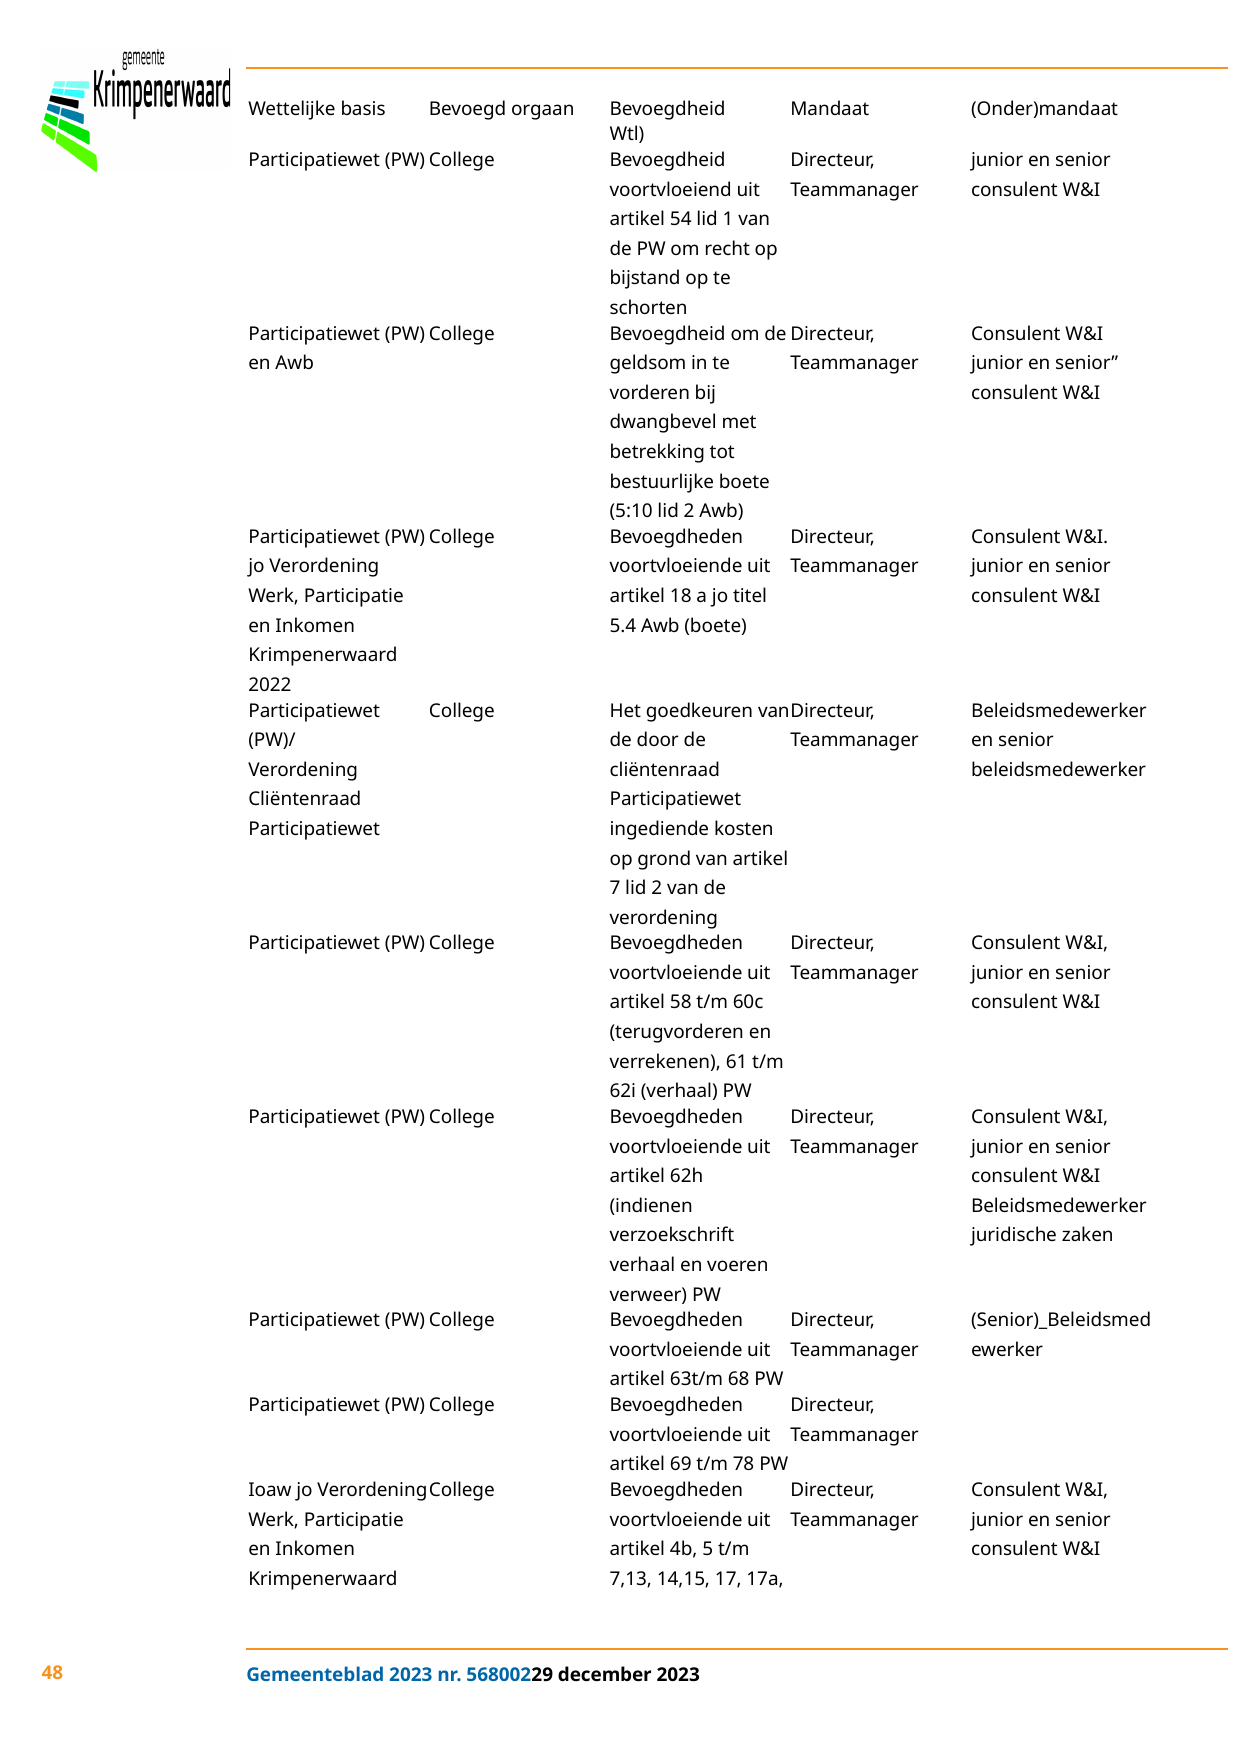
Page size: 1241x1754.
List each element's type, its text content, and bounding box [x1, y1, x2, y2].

table_cell Participatiewet (PW) jo Verordening Werk, Participatie en Inkomen Krimpenerwaard 2022 [248, 523, 429, 697]
table_cell College [429, 523, 609, 697]
table_cell [790, 121, 971, 146]
table_cell Ioaw jo Verordening Werk, Participatie en Inkomen Krimpenerwaard [248, 1476, 429, 1591]
table_cell Directeur, Teammanager [790, 930, 971, 1103]
table_cell Bevoegdheden voortvloeiende uit artikel 58 t/m 60c (terugvorderen en verrekenen), 61 t/m 62i (verhaal) PW [609, 930, 790, 1103]
table_cell Consulent W&I. junior en senior consulent W&I [971, 523, 1152, 697]
table_cell Bevoegdheid voortvloeiend uit artikel 54 lid 1 van de PW om recht op bijstand op te schorten [609, 146, 790, 320]
table_cell Directeur, Teammanager [790, 1476, 971, 1591]
table_header Bevoegdheid [609, 95, 790, 121]
table_cell [429, 121, 609, 146]
table_header Wettelijke basis [248, 95, 429, 121]
table_cell College [429, 1306, 609, 1391]
table_header Bevoegd orgaan [429, 95, 609, 121]
table_cell College [429, 320, 609, 523]
table_cell Directeur, Teammanager [790, 1103, 971, 1306]
table_cell Bevoegdheden voortvloeiende uit artikel 18 a jo titel 5.4 Awb (boete) [609, 523, 790, 697]
table_header (Onder)mandaat [971, 95, 1152, 121]
table_cell Consulent W&I junior en senior” consulent W&I [971, 320, 1152, 523]
table_cell Participatiewet (PW) [248, 930, 429, 1103]
table_cell Participatiewet (PW)/ Verordening Cliëntenraad Participatiewet [248, 697, 429, 929]
table_cell Participatiewet (PW) en Awb [248, 320, 429, 523]
table_cell College [429, 1476, 609, 1591]
table_cell [971, 1391, 1152, 1476]
table_cell College [429, 146, 609, 320]
table_cell College [429, 1103, 609, 1306]
table_cell College [429, 1391, 609, 1476]
table_cell Het goedkeuren van de door de cliëntenraad Participatiewet ingediende kosten op grond van artikel 7 lid 2 van de verordening [609, 697, 790, 929]
table_cell Participatiewet (PW) [248, 1103, 429, 1306]
table_cell College [429, 697, 609, 929]
table_cell junior en senior consulent W&I [971, 146, 1152, 320]
table_cell Participatiewet (PW) [248, 146, 429, 320]
table_cell Bevoegdheden voortvloeiende uit artikel 63t/m 68 PW [609, 1306, 790, 1391]
table_cell Directeur, Teammanager [790, 1306, 971, 1391]
table_cell Consulent W&I, junior en senior consulent W&I [971, 1476, 1152, 1591]
table_cell College [429, 930, 609, 1103]
table_cell Bevoegdheden voortvloeiende uit artikel 62h (indienen verzoekschrift verhaal en voeren verweer) PW [609, 1103, 790, 1306]
table_cell Directeur, Teammanager [790, 146, 971, 320]
table_cell Bevoegdheid om de geldsom in te vorderen bij dwangbevel met betrekking tot bestuurlijke boete (5:10 lid 2 Awb) [609, 320, 790, 523]
picture [41, 47, 231, 172]
table_header Mandaat [790, 95, 971, 121]
table_cell Directeur, Teammanager [790, 320, 971, 523]
table_cell [971, 121, 1152, 146]
table_cell Directeur, Teammanager [790, 697, 971, 929]
table_cell Beleidsmedewerker en senior beleidsmedewerker [971, 697, 1152, 929]
table_cell [248, 121, 429, 146]
table_cell Participatiewet (PW) [248, 1306, 429, 1391]
table_cell Consulent W&I, junior en senior consulent W&I [971, 930, 1152, 1103]
table_cell Participatiewet (PW) [248, 1391, 429, 1476]
table_cell (Senior)_Beleidsmedewerker [971, 1306, 1152, 1391]
table_cell Bevoegdheden voortvloeiende uit artikel 4b, 5 t/m 7,13, 14,15, 17, 17a, [609, 1476, 790, 1591]
table_cell Consulent W&I, junior en senior consulent W&I Beleidsmedewerker juridische zaken [971, 1103, 1152, 1306]
table_cell Directeur, Teammanager [790, 523, 971, 697]
table_cell Bevoegdheden voortvloeiende uit artikel 69 t/m 78 PW [609, 1391, 790, 1476]
table_cell Wtl) [609, 121, 790, 146]
table_cell Directeur, Teammanager [790, 1391, 971, 1476]
